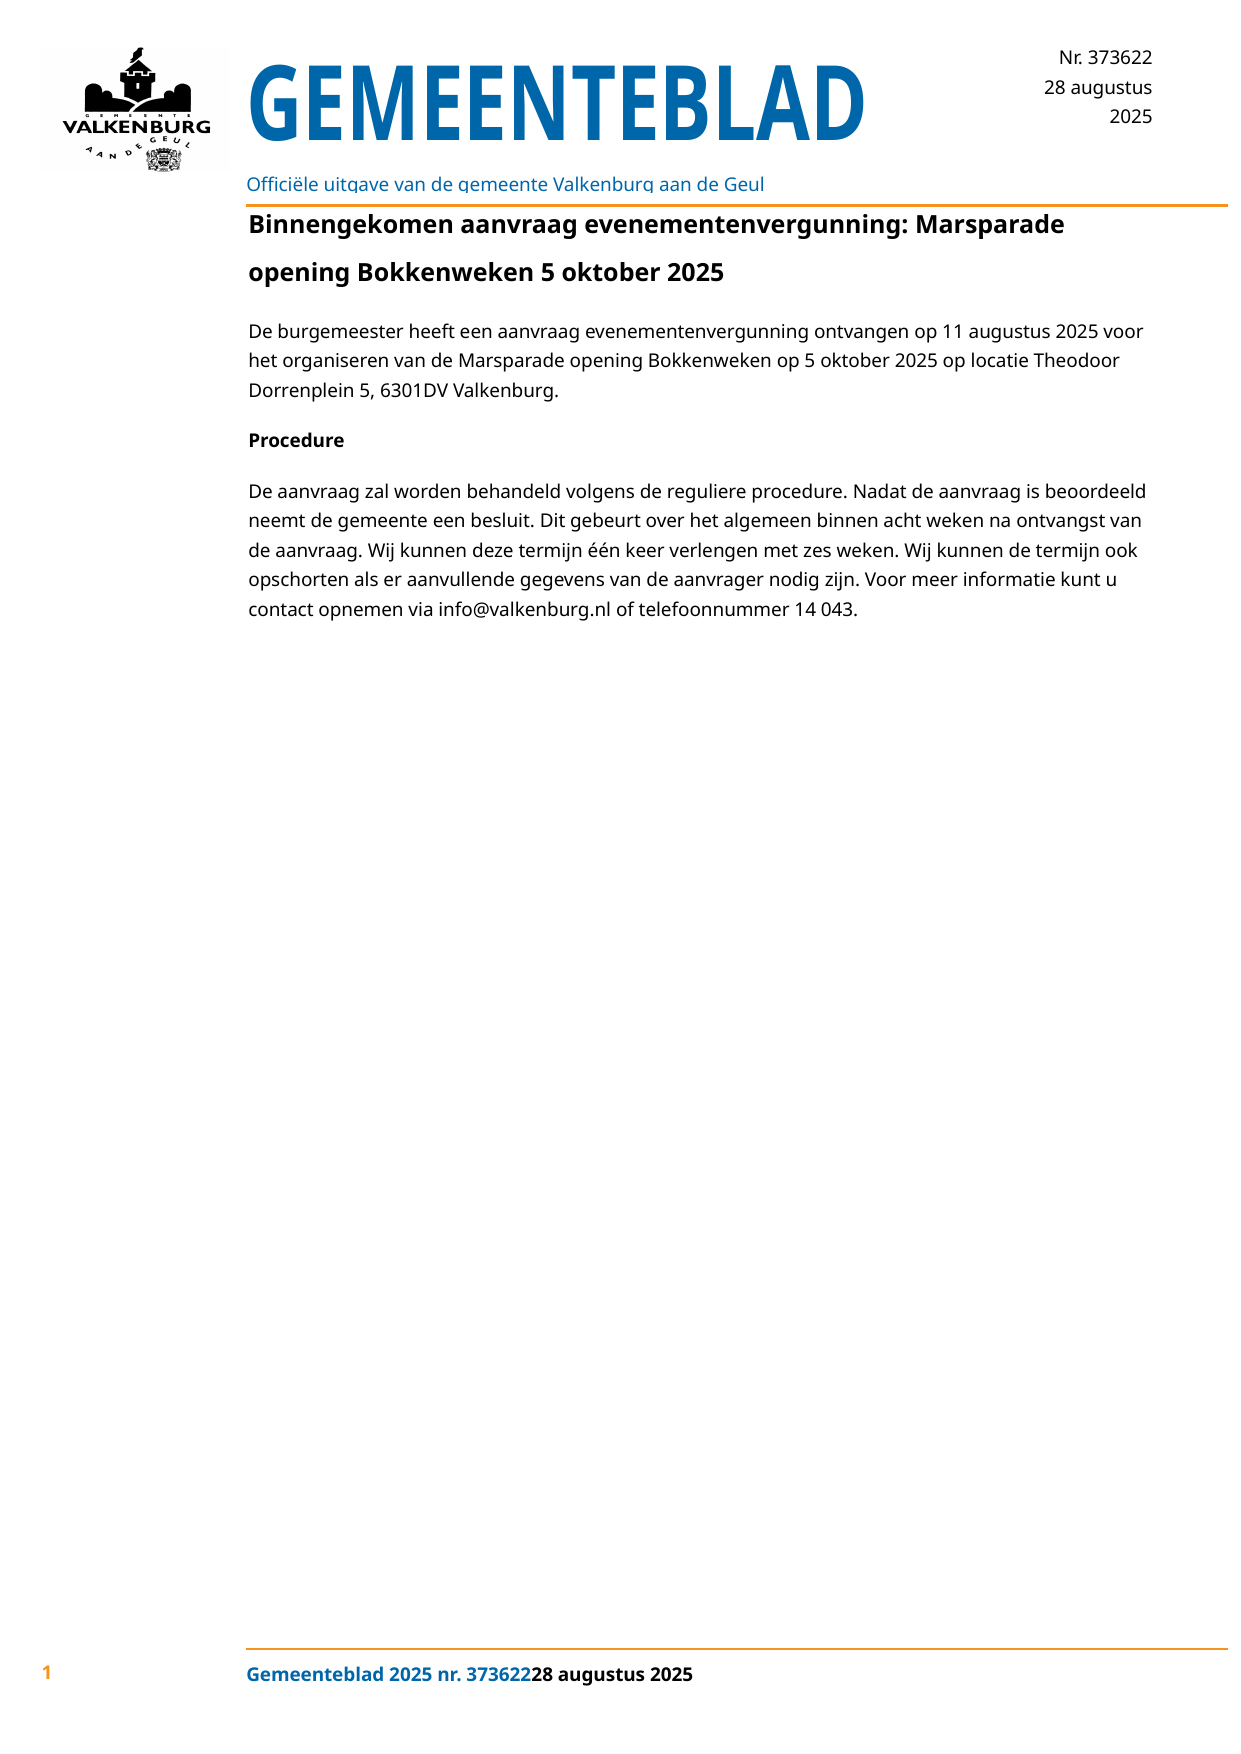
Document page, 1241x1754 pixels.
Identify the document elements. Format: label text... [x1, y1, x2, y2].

text De aanvraag zal worden behandeld volgens de reguliere procedure. Nadat de aanvraag is beoordeeld neemt de gemeente een besluit. Dit gebeurt over het algemeen binnen acht weken na ontvangst van de aanvraag. Wij kunnen deze termijn één keer verlengen met zes weken. Wij kunnen de termijn ook opschorten als er aanvullende gegevens van de aanvrager nodig zijn. Voor meer informatie kunt u contact opnemen via info@valkenburg.nl of telefoonnummer 14 043. [248, 478, 1152, 622]
text Procedure [248, 427, 1152, 453]
text De burgemeester heeft een aanvraag evenementenvergunning ontvangen op 11 augustus 2025 voor het organiseren van de Marsparade opening Bokkenweken op 5 oktober 2025 op locatie Theodoor Dorrenplein 5, 6301DV Valkenburg. [248, 318, 1152, 403]
text Binnengekomen aanvraag evenementenvergunning: Marsparade opening Bokkenweken 5 oktober 2025 [248, 207, 1152, 288]
picture [41, 47, 231, 172]
